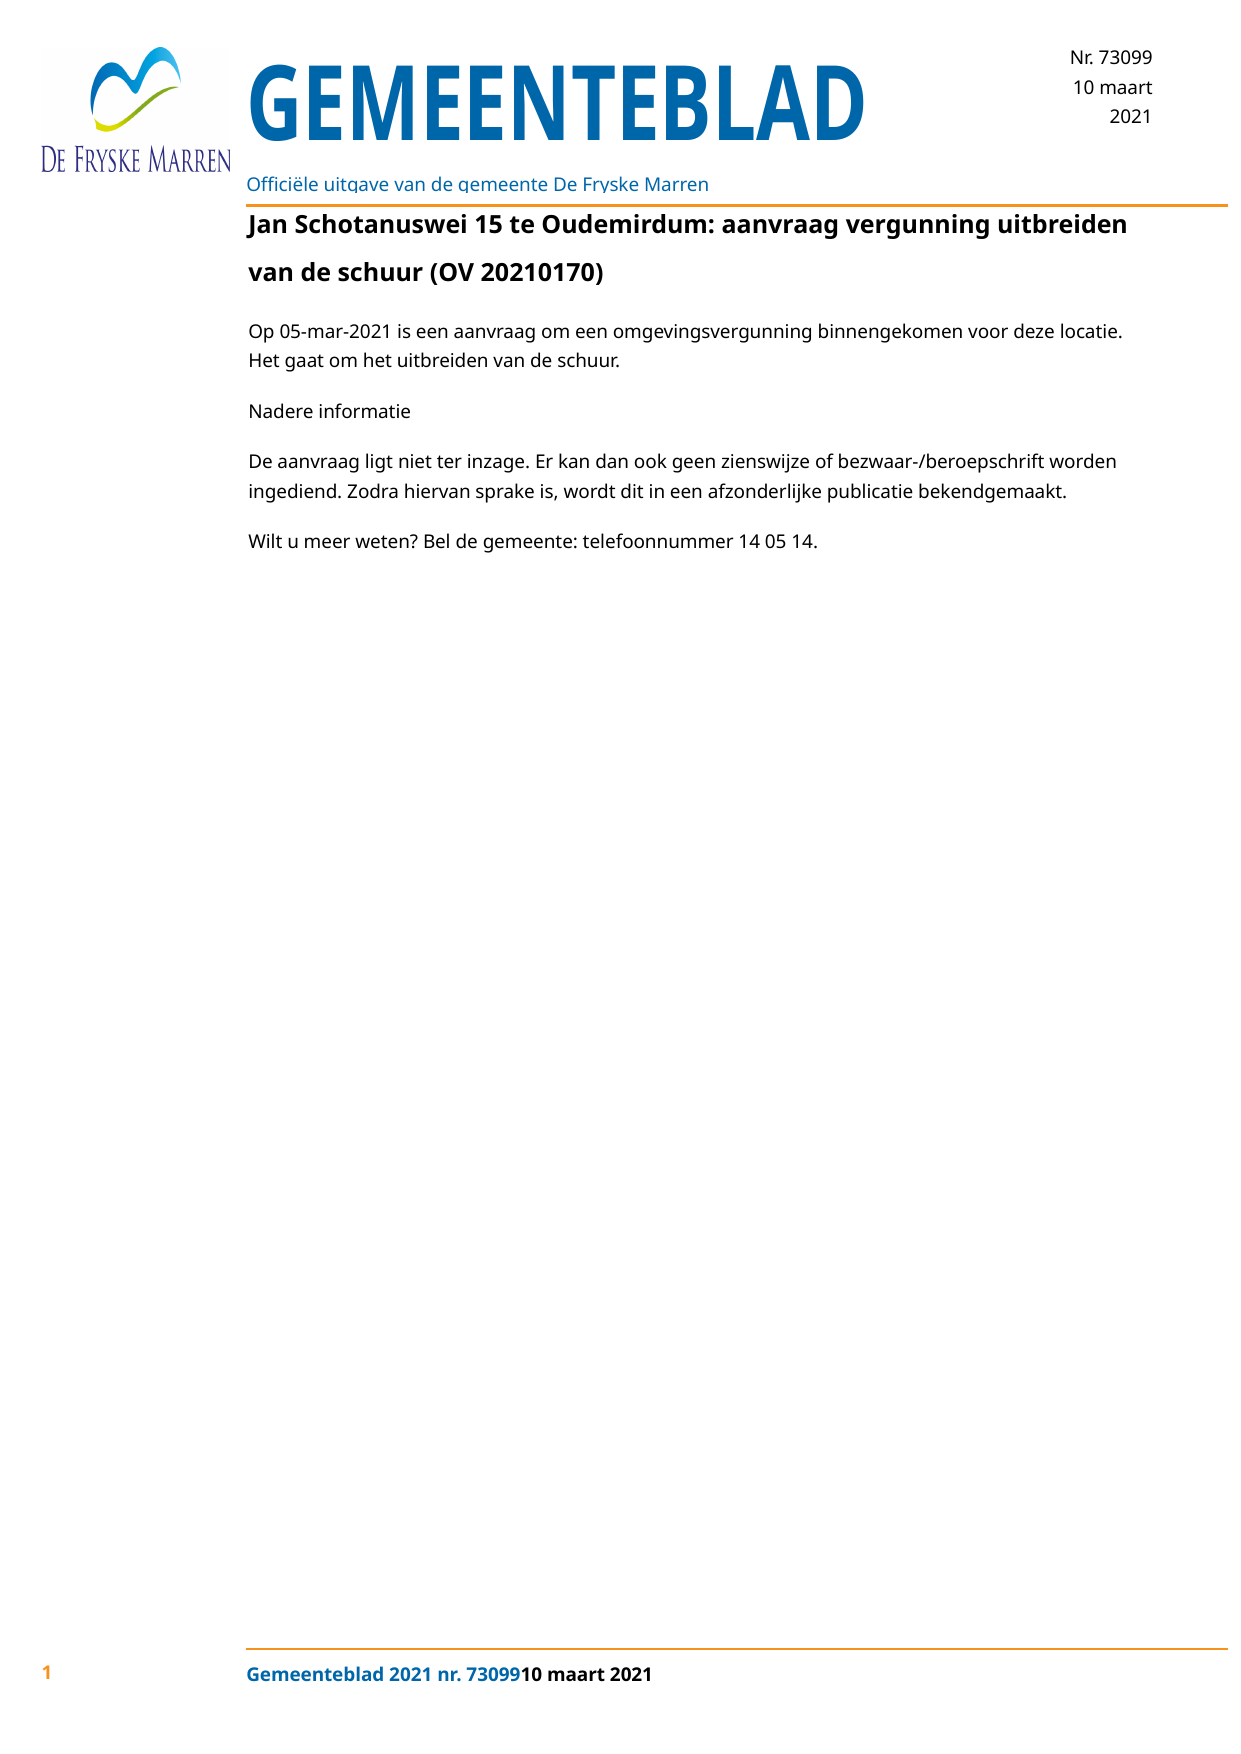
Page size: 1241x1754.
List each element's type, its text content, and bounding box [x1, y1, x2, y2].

text De aanvraag ligt niet ter inzage. Er kan dan ook geen zienswijze of bezwaar-/beroepschrift worden ingediend. Zodra hiervan sprake is, wordt dit in een afzonderlijke publicatie bekendgemaakt. [248, 448, 1152, 504]
text Nadere informatie [248, 398, 1152, 424]
picture [41, 47, 231, 172]
text Wilt u meer weten? Bel de gemeente: telefoonnummer 14 05 14. [248, 528, 1152, 554]
text Jan Schotanuswei 15 te Oudemirdum: aanvraag vergunning uitbreiden van de schuur (OV 20210170) [248, 207, 1152, 288]
text Op 05-mar-2021 is een aanvraag om een omgevingsvergunning binnengekomen voor deze locatie. Het gaat om het uitbreiden van de schuur. [248, 318, 1152, 373]
